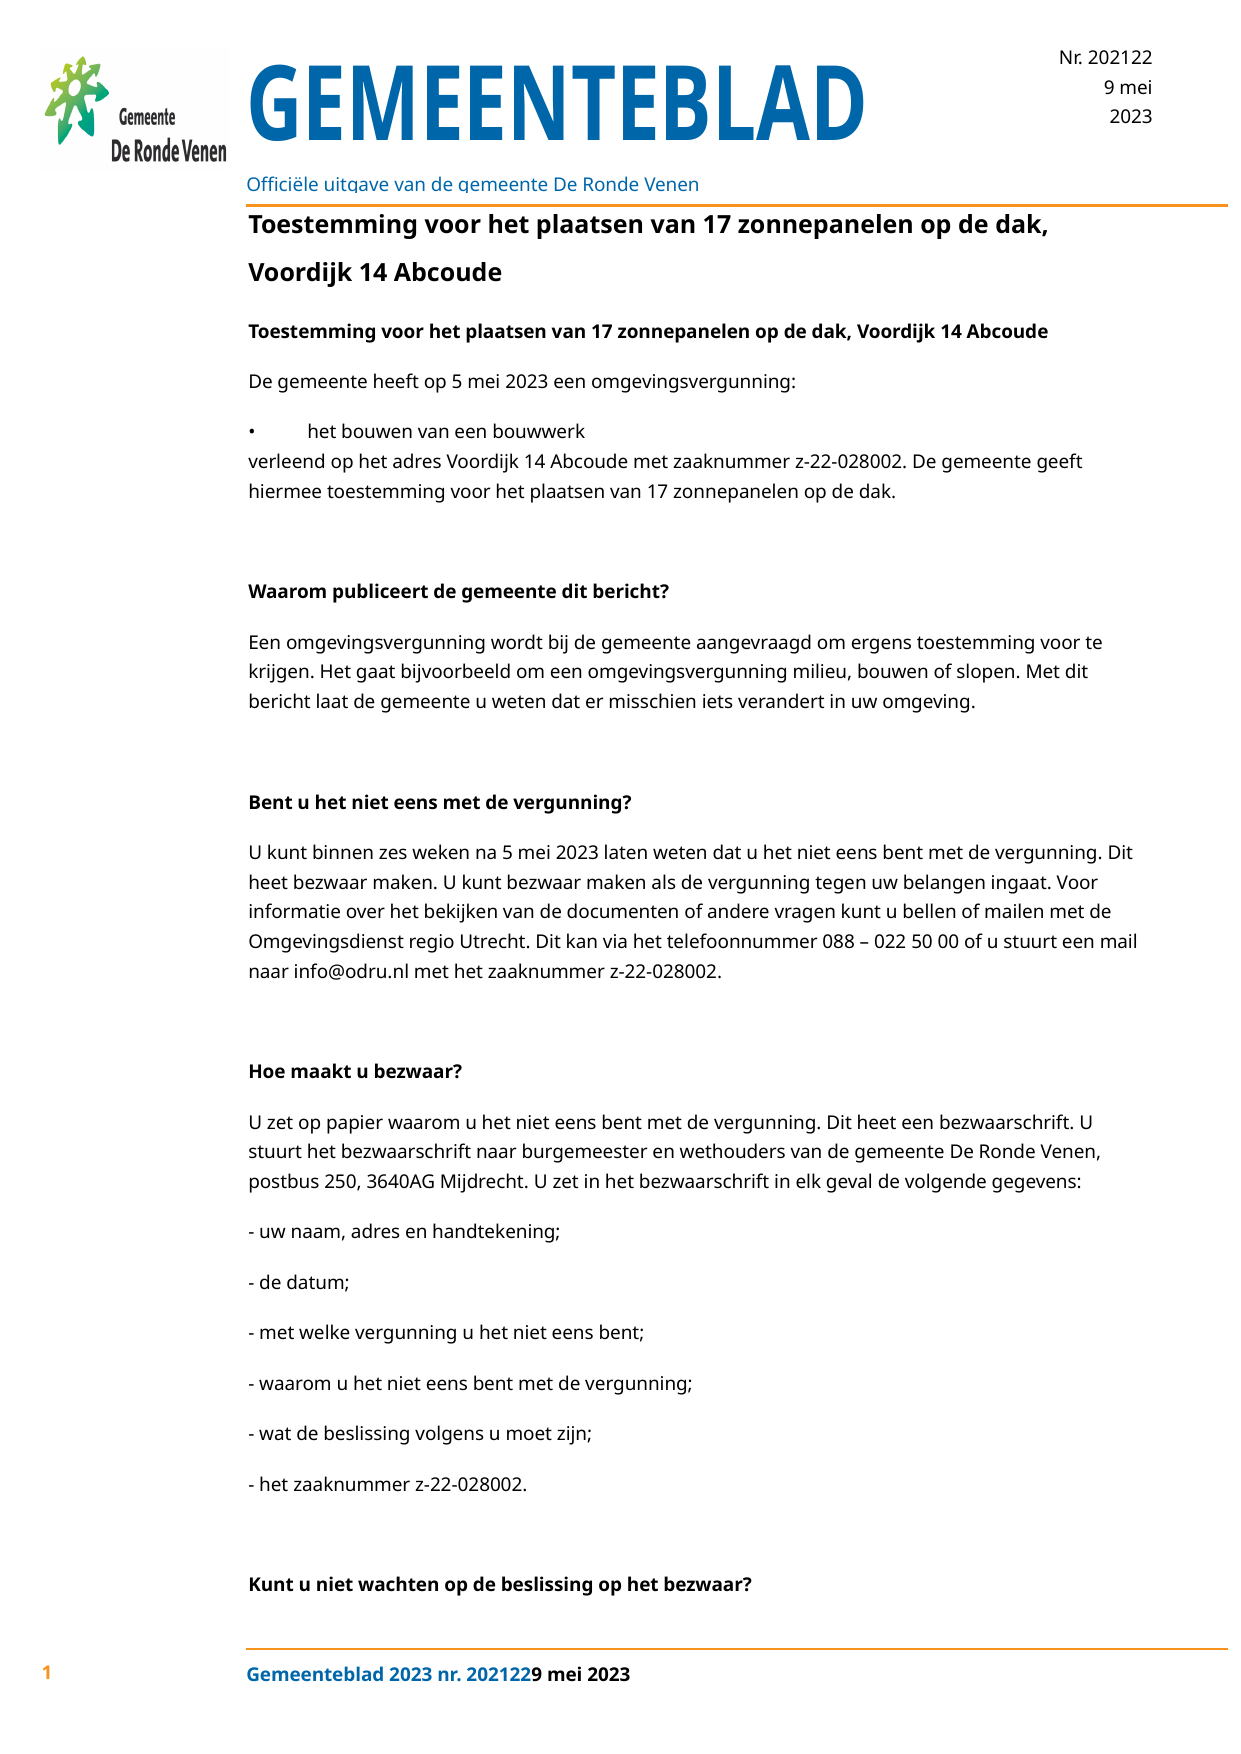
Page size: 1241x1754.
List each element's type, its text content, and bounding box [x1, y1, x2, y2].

text - uw naam, adres en handtekening; [248, 1219, 1152, 1244]
text Kunt u niet wachten op de beslissing op het bezwaar? [248, 1572, 1152, 1597]
text - de datum; [248, 1269, 1152, 1295]
text - met welke vergunning u het niet eens bent; [248, 1319, 1152, 1345]
text - het zaaknummer z-22-028002. [248, 1471, 1152, 1497]
picture [41, 47, 231, 172]
text Toestemming voor het plaatsen van 17 zonnepanelen op de dak, Voordijk 14 Abcoude [248, 207, 1152, 288]
text U zet op papier waarom u het niet eens bent met de vergunning. Dit heet een bezwaarschrift. U stuurt het bezwaarschrift naar burgemeester en wethouders van de gemeente De Ronde Venen, postbus 250, 3640AG Mijdrecht. U zet in het bezwaarschrift in elk geval de volgende gegevens: [248, 1109, 1152, 1194]
text Hoe maakt u bezwaar? [248, 1059, 1152, 1084]
text U kunt binnen zes weken na 5 mei 2023 laten weten dat u het niet eens bent met de vergunning. Dit heet bezwaar maken. U kunt bezwaar maken als de vergunning tegen uw belangen ingaat. Voor informatie over het bekijken van de documenten of andere vragen kunt u bellen of mailen met de Omgevingsdienst regio Utrecht. Dit kan via het telefoonnummer 088 – 022 50 00 of u stuurt een mail naar info@odru.nl met het zaaknummer z-22-028002. [248, 839, 1152, 984]
text - waarom u het niet eens bent met de vergunning; [248, 1370, 1152, 1396]
text Toestemming voor het plaatsen van 17 zonnepanelen op de dak, Voordijk 14 Abcoude [248, 318, 1152, 344]
text De gemeente heeft op 5 mei 2023 een omgevingsvergunning: [248, 368, 1152, 394]
text - wat de beslissing volgens u moet zijn; [248, 1420, 1152, 1446]
list het bouwen van een bouwwerk [248, 419, 1152, 444]
text Waarom publiceert de gemeente dit bericht? [248, 579, 1152, 604]
text Een omgevingsvergunning wordt bij de gemeente aangevraagd om ergens toestemming voor te krijgen. Het gaat bijvoorbeeld om een omgevingsvergunning milieu, bouwen of slopen. Met dit bericht laat de gemeente u weten dat er misschien iets verandert in uw omgeving. [248, 629, 1152, 714]
text Bent u het niet eens met de vergunning? [248, 789, 1152, 815]
text verleend op het adres Voordijk 14 Abcoude met zaaknummer z-22-028002. De gemeente geeft hiermee toestemming voor het plaatsen van 17 zonnepanelen op de dak. [248, 448, 1152, 504]
